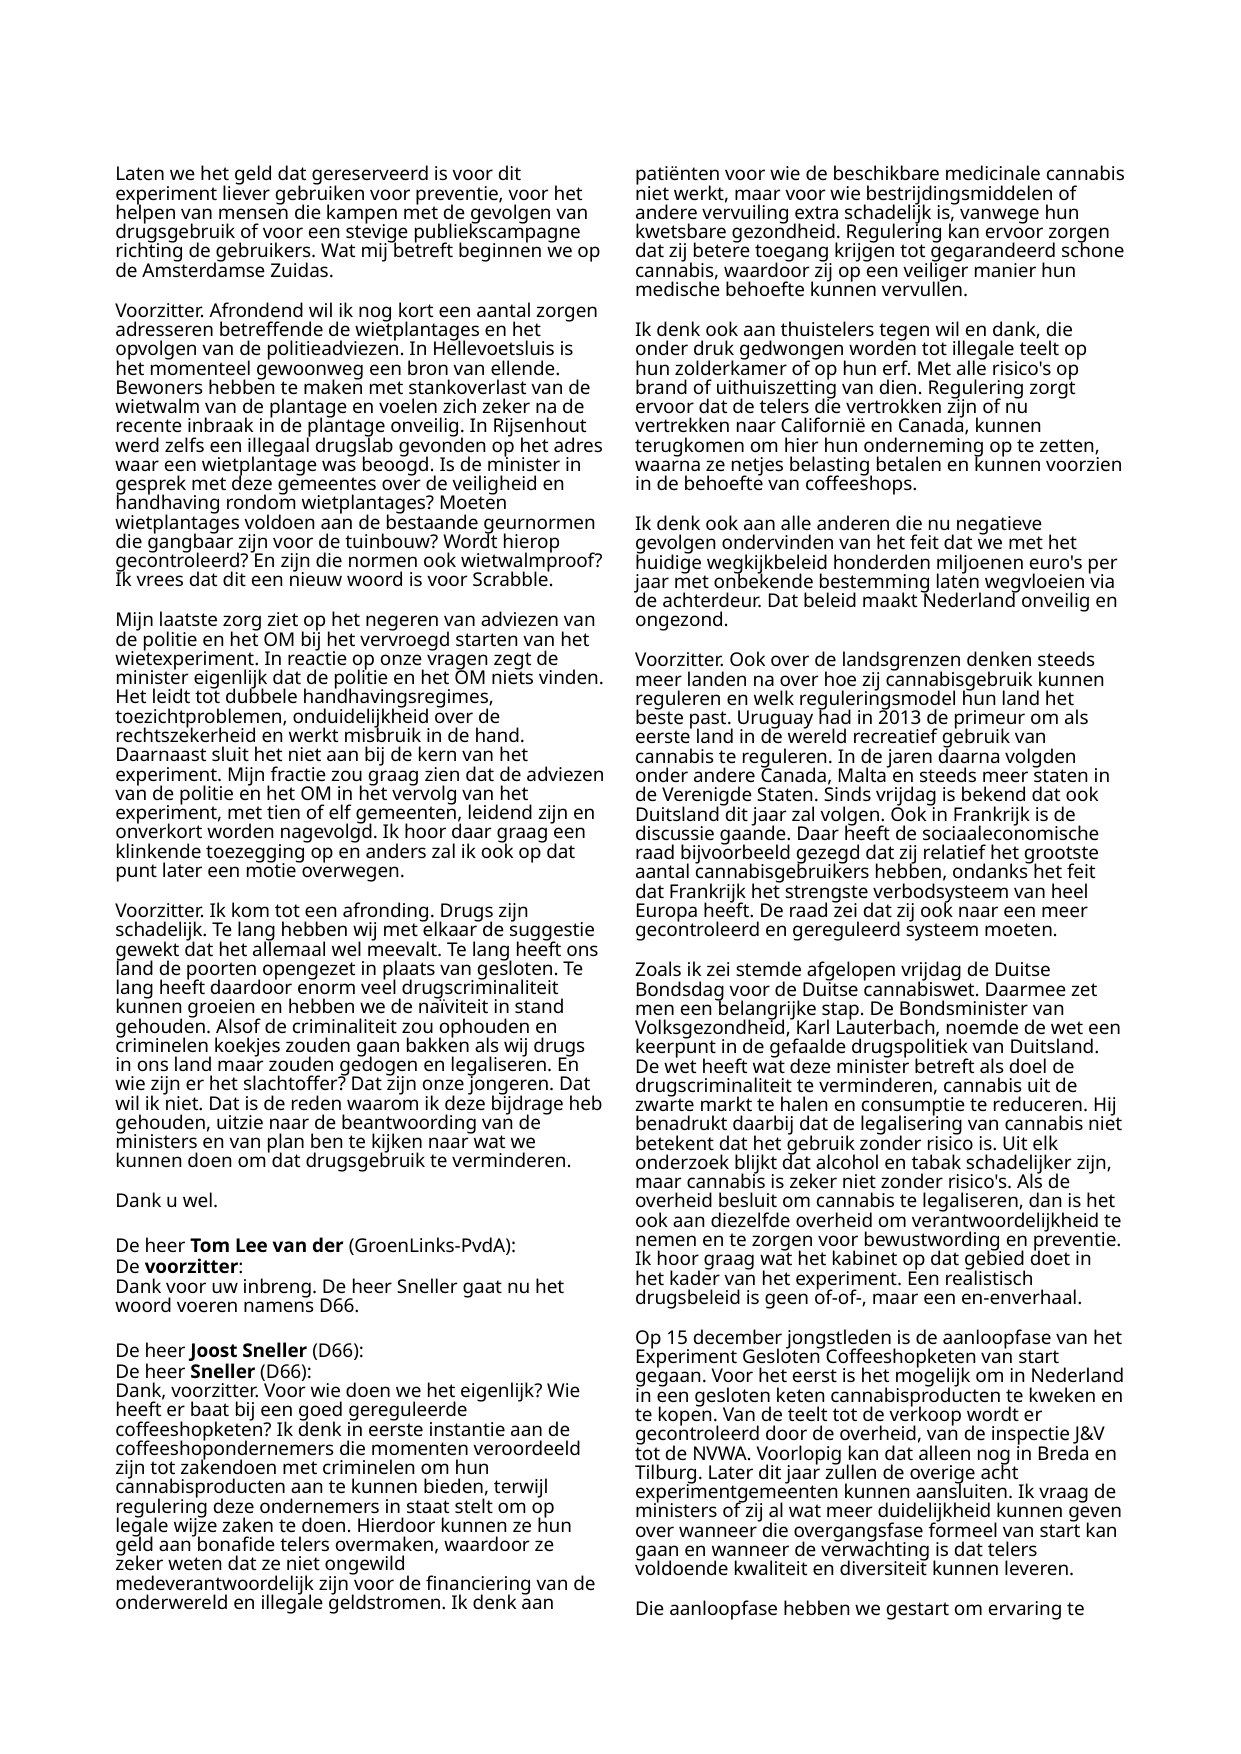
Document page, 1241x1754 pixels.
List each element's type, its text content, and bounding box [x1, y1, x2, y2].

text De heer Joost Sneller (D66): [115, 1337, 605, 1363]
text Dank u wel. [115, 1192, 605, 1212]
text De voorzitter: [115, 1258, 605, 1278]
text Ik denk ook aan thuistelers tegen wil en dank, die onder druk gedwongen worden tot illegale teelt op hun zolderkamer of op hun erf. Met alle risico's op brand of uithuiszetting van dien. Regulering zorgt ervoor dat de telers die vertrokken zijn of nu vertrekken naar Californië en Canada, kunnen terugkomen om hier hun onderneming op te zetten, waarna ze netjes belasting betalen en kunnen voorzien in de behoefte van coffeeshops. [635, 321, 1125, 494]
text Mijn laatste zorg ziet op het negeren van adviezen van de politie en het OM bij het vervroegd starten van het wietexperiment. In reactie op onze vragen zegt de minister eigenlijk dat de politie en het OM niets vinden. Het leidt tot dubbele handhavingsregimes, toezichtproblemen, onduidelijkheid over de rechtszekerheid en werkt misbruik in de hand. Daarnaast sluit het niet aan bij de kern van het experiment. Mijn fractie zou graag zien dat de adviezen van de politie en het OM in het vervolg van het experiment, met tien of elf gemeenten, leidend zijn en onverkort worden nagevolgd. Ik hoor daar graag een klinkende toezegging op en anders zal ik ook op dat punt later een motie overwegen. [115, 611, 605, 881]
text Zoals ik zei stemde afgelopen vrijdag de Duitse Bondsdag voor de Duitse cannabiswet. Daarmee zet men een belangrijke stap. De Bondsminister van Volksgezondheid, Karl Lauterbach, noemde de wet een keerpunt in de gefaalde drugspolitiek van Duitsland. De wet heeft wat deze minister betreft als doel de drugscriminaliteit te verminderen, cannabis uit de zwarte markt te halen en consumptie te reduceren. Hij benadrukt daarbij dat de legalisering van cannabis niet betekent dat het gebruik zonder risico is. Uit elk onderzoek blijkt dat alcohol en tabak schadelijker zijn, maar cannabis is zeker niet zonder risico's. Als de overheid besluit om cannabis te legaliseren, dan is het ook aan diezelfde overheid om verantwoordelijkheid te nemen en te zorgen voor bewustwording en preventie. Ik hoor graag wat het kabinet op dat gebied doet in het kader van het experiment. Een realistisch drugsbeleid is geen of-of-, maar een en-enverhaal. [635, 961, 1125, 1308]
text Voorzitter. Afrondend wil ik nog kort een aantal zorgen adresseren betreffende de wietplantages en het opvolgen van de politieadviezen. In Hellevoetsluis is het momenteel gewoonweg een bron van ellende. Bewoners hebben te maken met stankoverlast van de wietwalm van de plantage en voelen zich zeker na de recente inbraak in de plantage onveilig. In Rijsenhout werd zelfs een illegaal drugslab gevonden op het adres waar een wietplantage was beoogd. Is de minister in gesprek met deze gemeentes over de veiligheid en handhaving rondom wietplantages? Moeten wietplantages voldoen aan de bestaande geurnormen die gangbaar zijn voor de tuinbouw? Wordt hierop gecontroleerd? En zijn die normen ook wietwalmproof? Ik vrees dat dit een nieuw woord is voor Scrabble. [115, 302, 605, 591]
text Voorzitter. Ook over de landsgrenzen denken steeds meer landen na over hoe zij cannabisgebruik kunnen reguleren en welk reguleringsmodel hun land het beste past. Uruguay had in 2013 de primeur om als eerste land in de wereld recreatief gebruik van cannabis te reguleren. In de jaren daarna volgden onder andere Canada, Malta en steeds meer staten in de Verenigde Staten. Sinds vrijdag is bekend dat ook Duitsland dit jaar zal volgen. Ook in Frankrijk is de discussie gaande. Daar heeft de sociaaleconomische raad bijvoorbeeld gezegd dat zij relatief het grootste aantal cannabisgebruikers hebben, ondanks het feit dat Frankrijk het strengste verbodsysteem van heel Europa heeft. De raad zei dat zij ook naar een meer gecontroleerd en gereguleerd systeem moeten. [635, 651, 1125, 941]
text De heer Tom Lee van der (GroenLinks-PvdA): [115, 1233, 605, 1258]
text patiënten voor wie de beschikbare medicinale cannabis niet werkt, maar voor wie bestrijdingsmiddelen of andere vervuiling extra schadelijk is, vanwege hun kwetsbare gezondheid. Regulering kan ervoor zorgen dat zij betere toegang krijgen tot gegarandeerd schone cannabis, waardoor zij op een veiliger manier hun medische behoefte kunnen vervullen. [635, 165, 1125, 300]
text Op 15 december jongstleden is de aanloopfase van het Experiment Gesloten Coffeeshopketen van start gegaan. Voor het eerst is het mogelijk om in Nederland in een gesloten keten cannabisproducten te kweken en te kopen. Van de teelt tot de verkoop wordt er gecontroleerd door de overheid, van de inspectie J&V tot de NVWA. Voorlopig kan dat alleen nog in Breda en Tilburg. Later dit jaar zullen de overige acht experimentgemeenten kunnen aansluiten. Ik vraag de ministers of zij al wat meer duidelijkheid kunnen geven over wanneer die overgangsfase formeel van start kan gaan en wanneer de verwachting is dat telers voldoende kwaliteit en diversiteit kunnen leveren. [635, 1329, 1125, 1579]
text De heer Sneller (D66): [115, 1363, 605, 1382]
text Dank, voorzitter. Voor wie doen we het eigenlijk? Wie heeft er baat bij een goed gereguleerde coffeeshopketen? Ik denk in eerste instantie aan de coffeeshopondernemers die momenten veroordeeld zijn tot zakendoen met criminelen om hun cannabisproducten aan te kunnen bieden, terwijl regulering deze ondernemers in staat stelt om op legale wijze zaken te doen. Hierdoor kunnen ze hun geld aan bonafide telers overmaken, waardoor ze zeker weten dat ze niet ongewild medeverantwoordelijk zijn voor de financiering van de onderwereld en illegale geldstromen. Ik denk aan [115, 1382, 605, 1613]
text Ik denk ook aan alle anderen die nu negatieve gevolgen ondervinden van het feit dat we met het huidige wegkijkbeleid honderden miljoenen euro's per jaar met onbekende bestemming laten wegvloeien via de achterdeur. Dat beleid maakt Nederland onveilig en ongezond. [635, 515, 1125, 631]
text Laten we het geld dat gereserveerd is voor dit experiment liever gebruiken voor preventie, voor het helpen van mensen die kampen met de gevolgen van drugsgebruik of voor een stevige publiekscampagne richting de gebruikers. Wat mij betreft beginnen we op de Amsterdamse Zuidas. [115, 165, 605, 281]
text Voorzitter. Ik kom tot een afronding. Drugs zijn schadelijk. Te lang hebben wij met elkaar de suggestie gewekt dat het allemaal wel meevalt. Te lang heeft ons land de poorten opengezet in plaats van gesloten. Te lang heeft daardoor enorm veel drugscriminaliteit kunnen groeien en hebben we de naïviteit in stand gehouden. Alsof de criminaliteit zou ophouden en criminelen koekjes zouden gaan bakken als wij drugs in ons land maar zouden gedogen en legaliseren. En wie zijn er het slachtoffer? Dat zijn onze jongeren. Dat wil ik niet. Dat is de reden waarom ik deze bijdrage heb gehouden, uitzie naar de beantwoording van de ministers en van plan ben te kijken naar wat we kunnen doen om dat drugsgebruik te verminderen. [115, 902, 605, 1172]
text Dank voor uw inbreng. De heer Sneller gaat nu het woord voeren namens D66. [115, 1278, 605, 1316]
text Die aanloopfase hebben we gestart om ervaring te [635, 1600, 1125, 1619]
